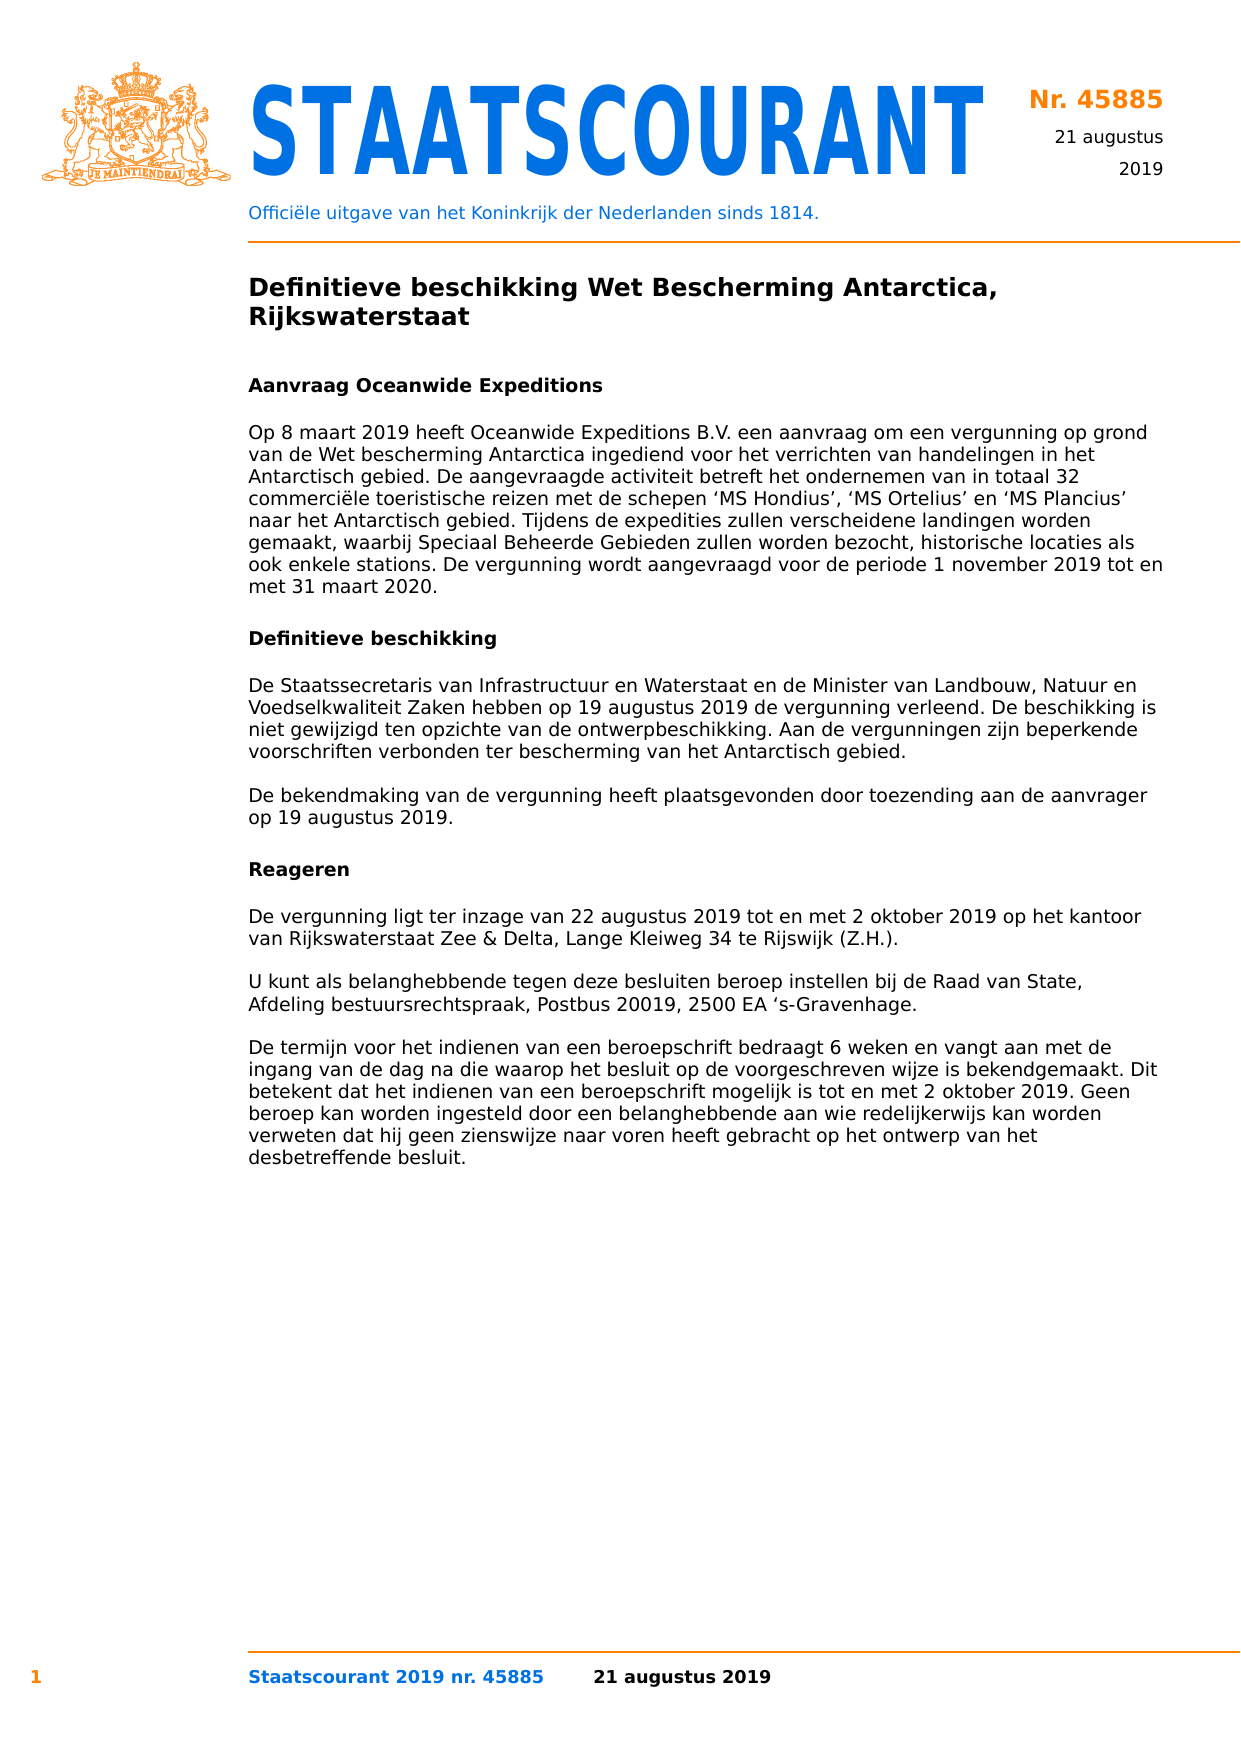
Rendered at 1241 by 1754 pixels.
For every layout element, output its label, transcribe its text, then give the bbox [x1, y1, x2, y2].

text De Staatssecretaris van Infrastructuur en Waterstaat en de Minister van Landbouw, Natuur en Voedselkwaliteit Zaken hebben op 19 augustus 2019 de vergunning verleend. De beschikking is niet gewijzigd ten opzichte van de ontwerpbeschikking. Aan de vergunningen zijn beperkende voorschriften verbonden ter bescherming van het Antarctisch gebied. [248, 675, 1163, 763]
text De termijn voor het indienen van een beroepschrift bedraagt 6 weken en vangt aan met de ingang van de dag na die waarop het besluit op de voorgeschreven wijze is bekendgemaakt. Dit betekent dat het indienen van een beroepschrift mogelijk is tot en met 2 oktober 2019. Geen beroep kan worden ingesteld door een belanghebbende aan wie redelijkerwijs kan worden verweten dat hij geen zienswijze naar voren heeft gebracht op het ontwerp van het desbetreffende besluit. [248, 1037, 1163, 1169]
text De bekendmaking van de vergunning heeft plaatsgevonden door toezending aan de aanvrager op 19 augustus 2019. [248, 785, 1163, 829]
subtitle Definitieve beschikking Wet Bescherming Antarctica, Rijkswaterstaat [248, 273, 1163, 331]
subtitle Definitieve beschikking [248, 628, 1163, 650]
text U kunt als belanghebbende tegen deze besluiten beroep instellen bij de Raad van State, Afdeling bestuursrechtspraak, Postbus 20019, 2500 EA ‘s-Gravenhage. [248, 971, 1163, 1015]
table_header Nr. 45885 [998, 62, 1240, 121]
subtitle Aanvraag Oceanwide Expeditions [248, 375, 1163, 397]
table_header STAATSCOURANT [248, 62, 998, 203]
text Op 8 maart 2019 heeft Oceanwide Expeditions B.V. een aanvraag om een vergunning op grond van de Wet bescherming Antarctica ingediend voor het verrichten van handelingen in het Antarctisch gebied. De aangevraagde activiteit betreft het ondernemen van in totaal 32 commerciële toeristische reizen met de schepen ‘MS Hondius’, ‘MS Ortelius’ en ‘MS Plancius’ naar het Antarctisch gebied. Tijdens de expedities zullen verscheidene landingen worden gemaakt, waarbij Speciaal Beheerde Gebieden zullen worden bezocht, historische locaties als ook enkele stations. De vergunning wordt aangevraagd voor de periode 1 november 2019 tot en met 31 maart 2020. [248, 422, 1163, 598]
picture [41, 62, 231, 186]
table_cell Officiële uitgave van het Koninkrijk der Nederlanden sinds 1814. [248, 203, 1240, 241]
table_cell 21 augustus [998, 121, 1240, 153]
subtitle Reageren [248, 859, 1163, 881]
table_cell 2019 [998, 153, 1240, 203]
table_header [25, 62, 248, 241]
text De vergunning ligt ter inzage van 22 augustus 2019 tot en met 2 oktober 2019 op het kantoor van Rijkswaterstaat Zee & Delta, Lange Kleiweg 34 te Rijswijk (Z.H.). [248, 906, 1163, 949]
